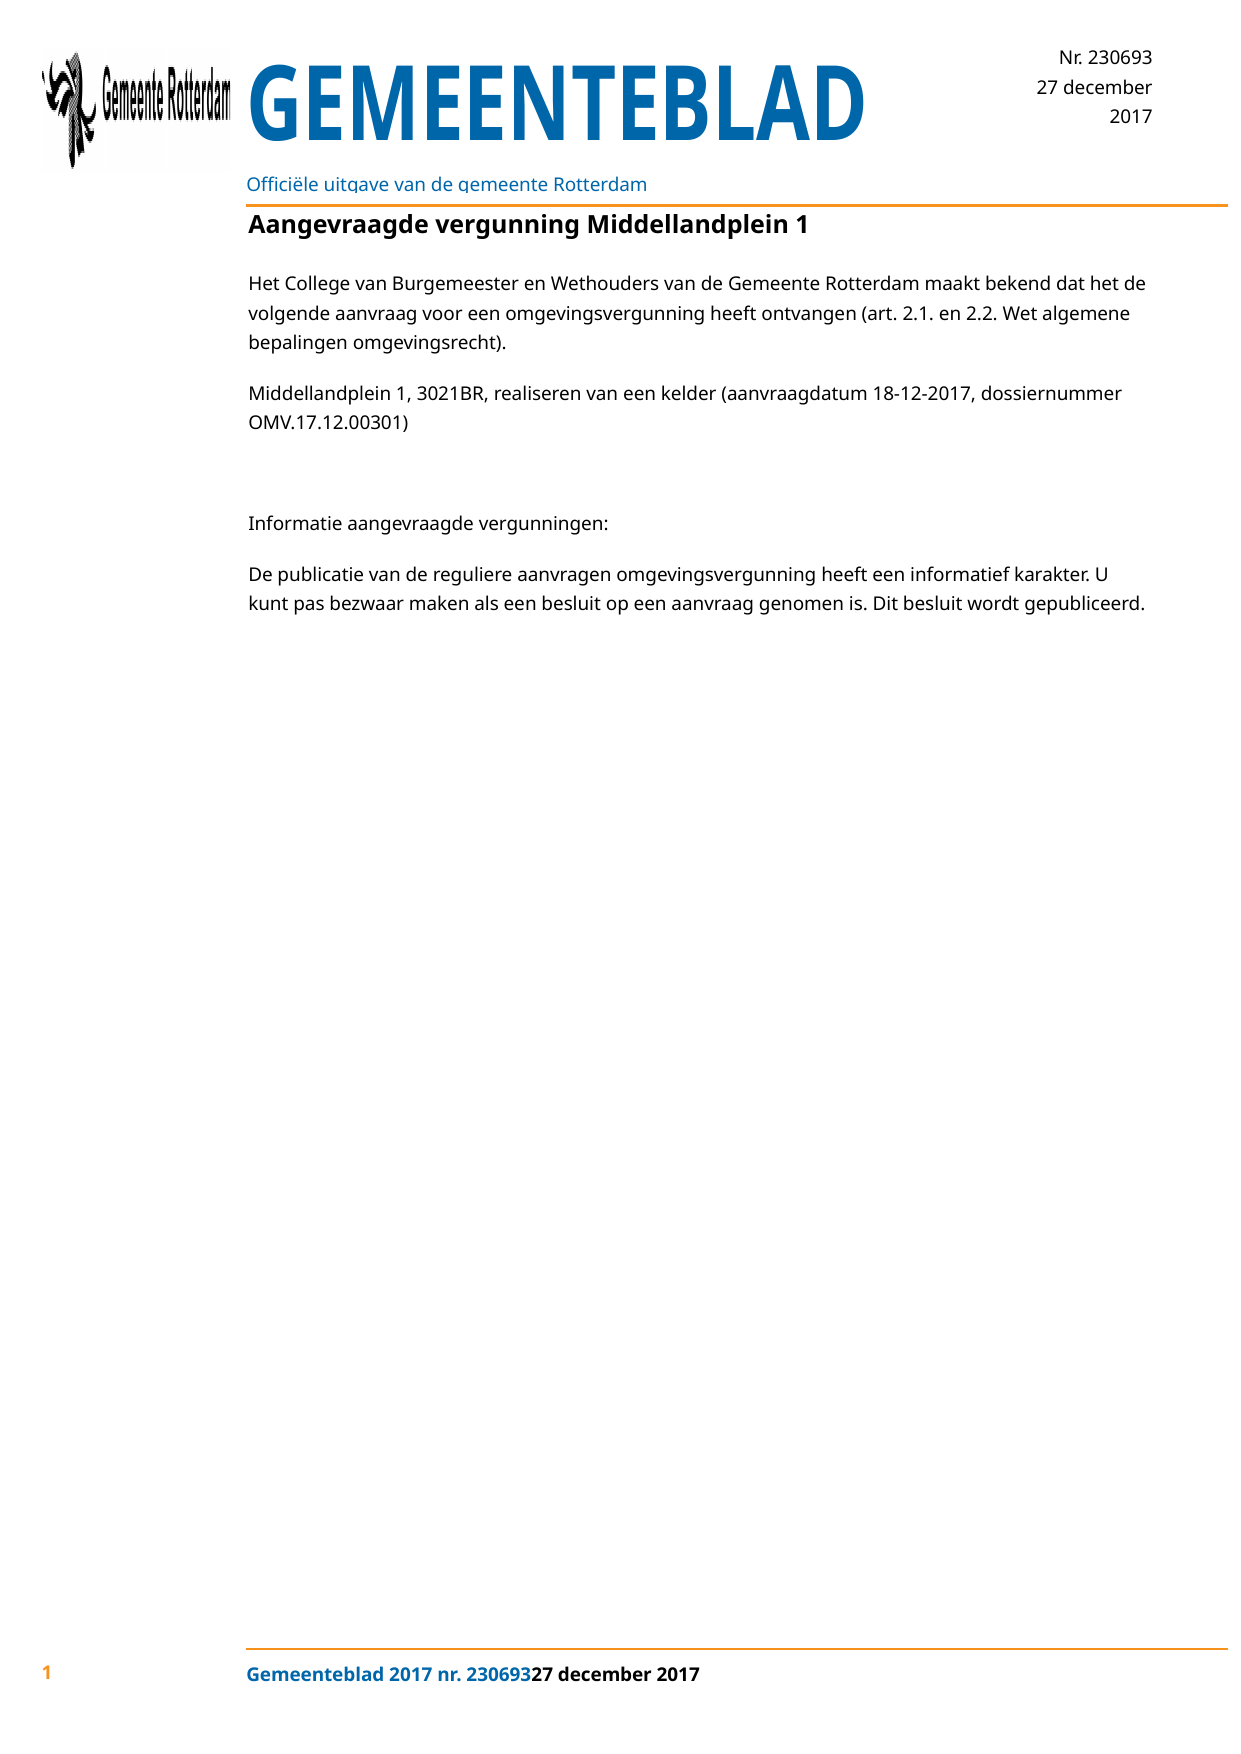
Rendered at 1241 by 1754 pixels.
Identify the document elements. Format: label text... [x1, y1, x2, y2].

text De publicatie van de reguliere aanvragen omgevingsvergunning heeft een informatief karakter. U kunt pas bezwaar maken als een besluit op een aanvraag genomen is. Dit besluit wordt gepubliceerd. [248, 561, 1152, 616]
text Aangevraagde vergunning Middellandplein 1 [248, 207, 1152, 241]
picture [41, 47, 231, 172]
text Informatie aangevraagde vergunningen: [248, 510, 1152, 536]
text Middellandplein 1, 3021BR, realiseren van een kelder (aanvraagdatum 18-12-2017, dossiernummer OMV.17.12.00301) [248, 380, 1152, 435]
text Het College van Burgemeester en Wethouders van de Gemeente Rotterdam maakt bekend dat het de volgende aanvraag voor een omgevingsvergunning heeft ontvangen (art. 2.1. en 2.2. Wet algemene bepalingen omgevingsrecht). [248, 270, 1152, 355]
